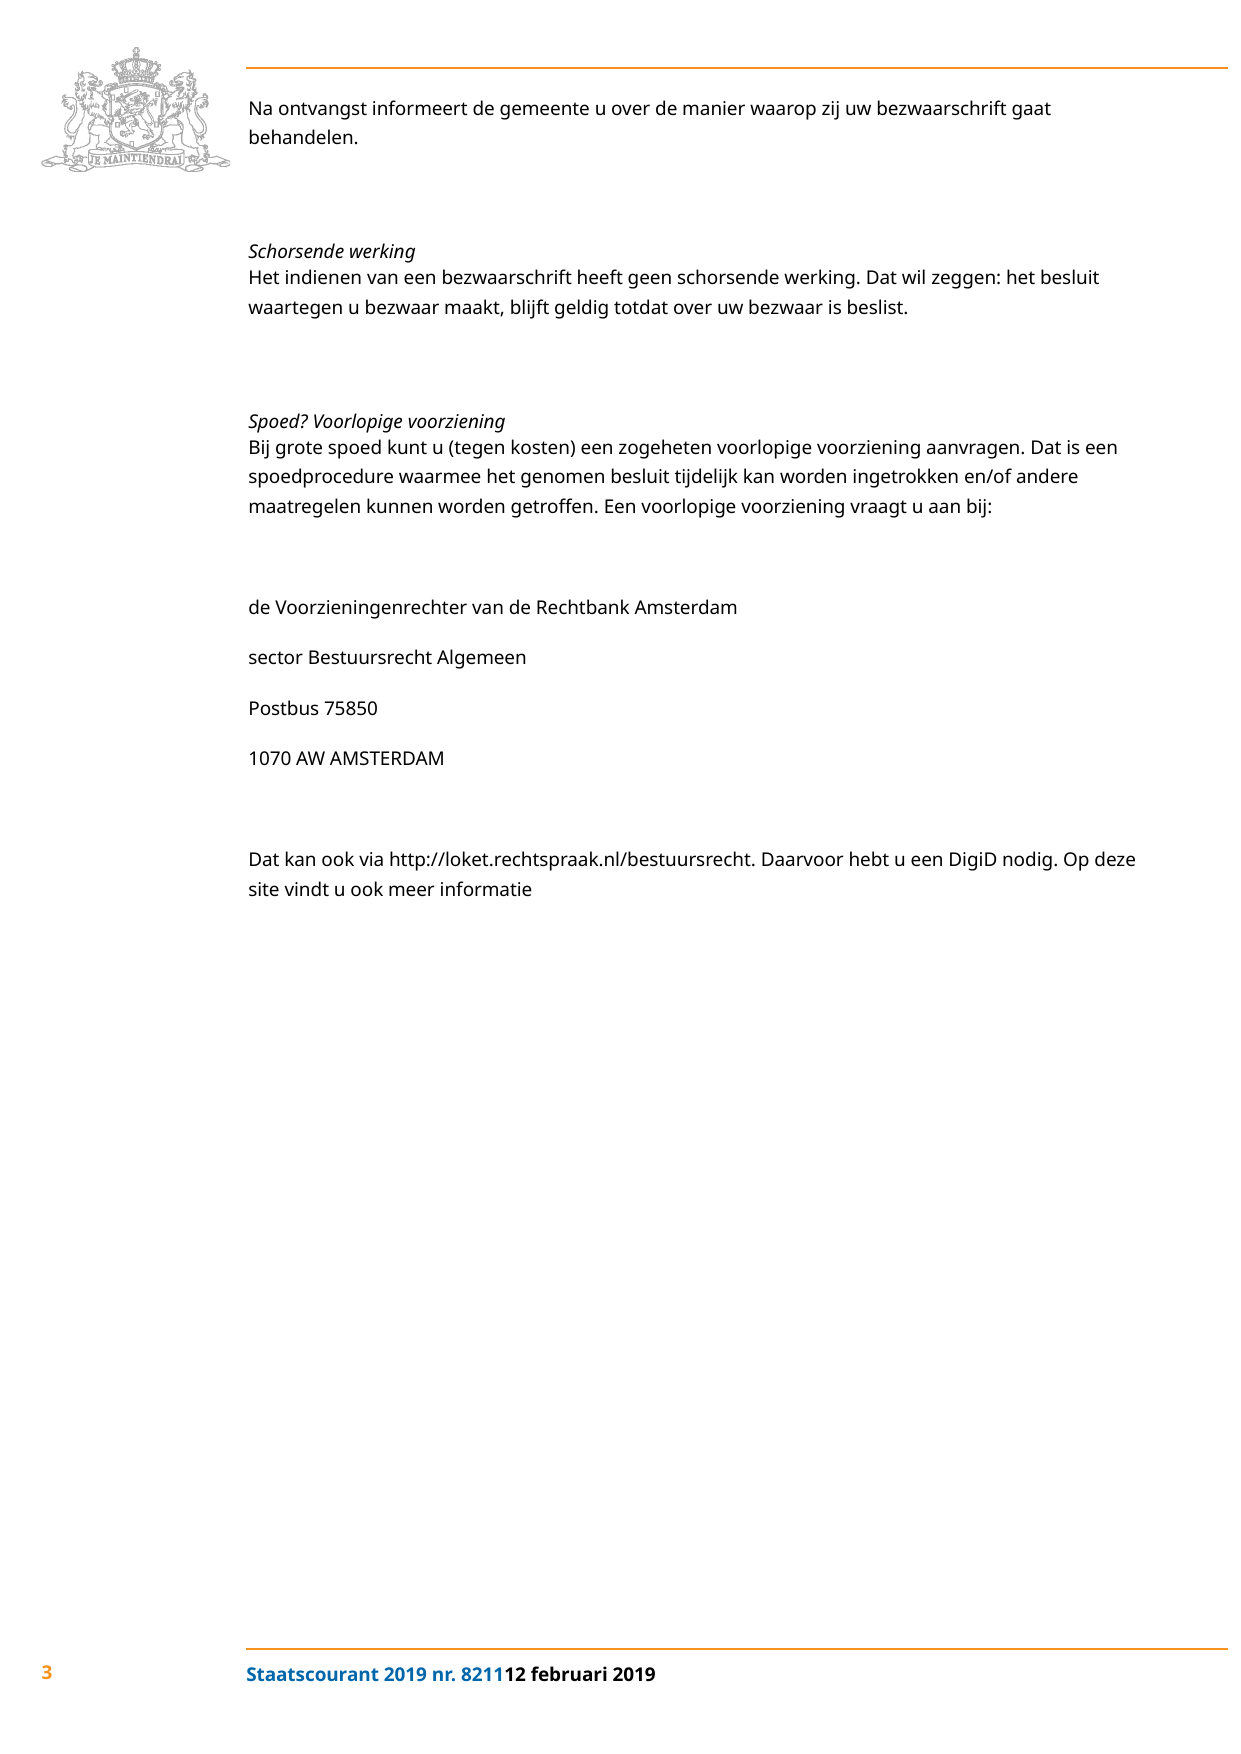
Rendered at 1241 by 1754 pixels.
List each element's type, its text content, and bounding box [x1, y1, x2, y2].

text Postbus 75850 [248, 695, 1152, 721]
text Na ontvangst informeert de gemeente u over de manier waarop zij uw bezwaarschrift gaat behandelen. [248, 95, 1152, 150]
text 1070 AW AMSTERDAM [248, 745, 1152, 771]
text sector Bestuursrecht Algemeen [248, 644, 1152, 670]
text Spoed? Voorlopige voorziening [248, 408, 1152, 434]
text de Voorzieningenrechter van de Rechtbank Amsterdam [248, 594, 1152, 620]
picture [41, 47, 231, 172]
text Het indienen van een bezwaarschrift heeft geen schorsende werking. Dat wil zeggen: het besluit waartegen u bezwaar maakt, blijft geldig totdat over uw bezwaar is beslist. [248, 264, 1152, 320]
text Bij grote spoed kunt u (tegen kosten) een zogeheten voorlopige voorziening aanvragen. Dat is een spoedprocedure waarmee het genomen besluit tijdelijk kan worden ingetrokken en/of andere maatregelen kunnen worden getroffen. Een voorlopige voorziening vraagt u aan bij: [248, 434, 1152, 519]
text Schorsende werking [248, 239, 1152, 264]
text Dat kan ook via http://loket.rechtspraak.nl/bestuursrecht. Daarvoor hebt u een DigiD nodig. Op deze site vindt u ook meer informatie [248, 846, 1152, 902]
